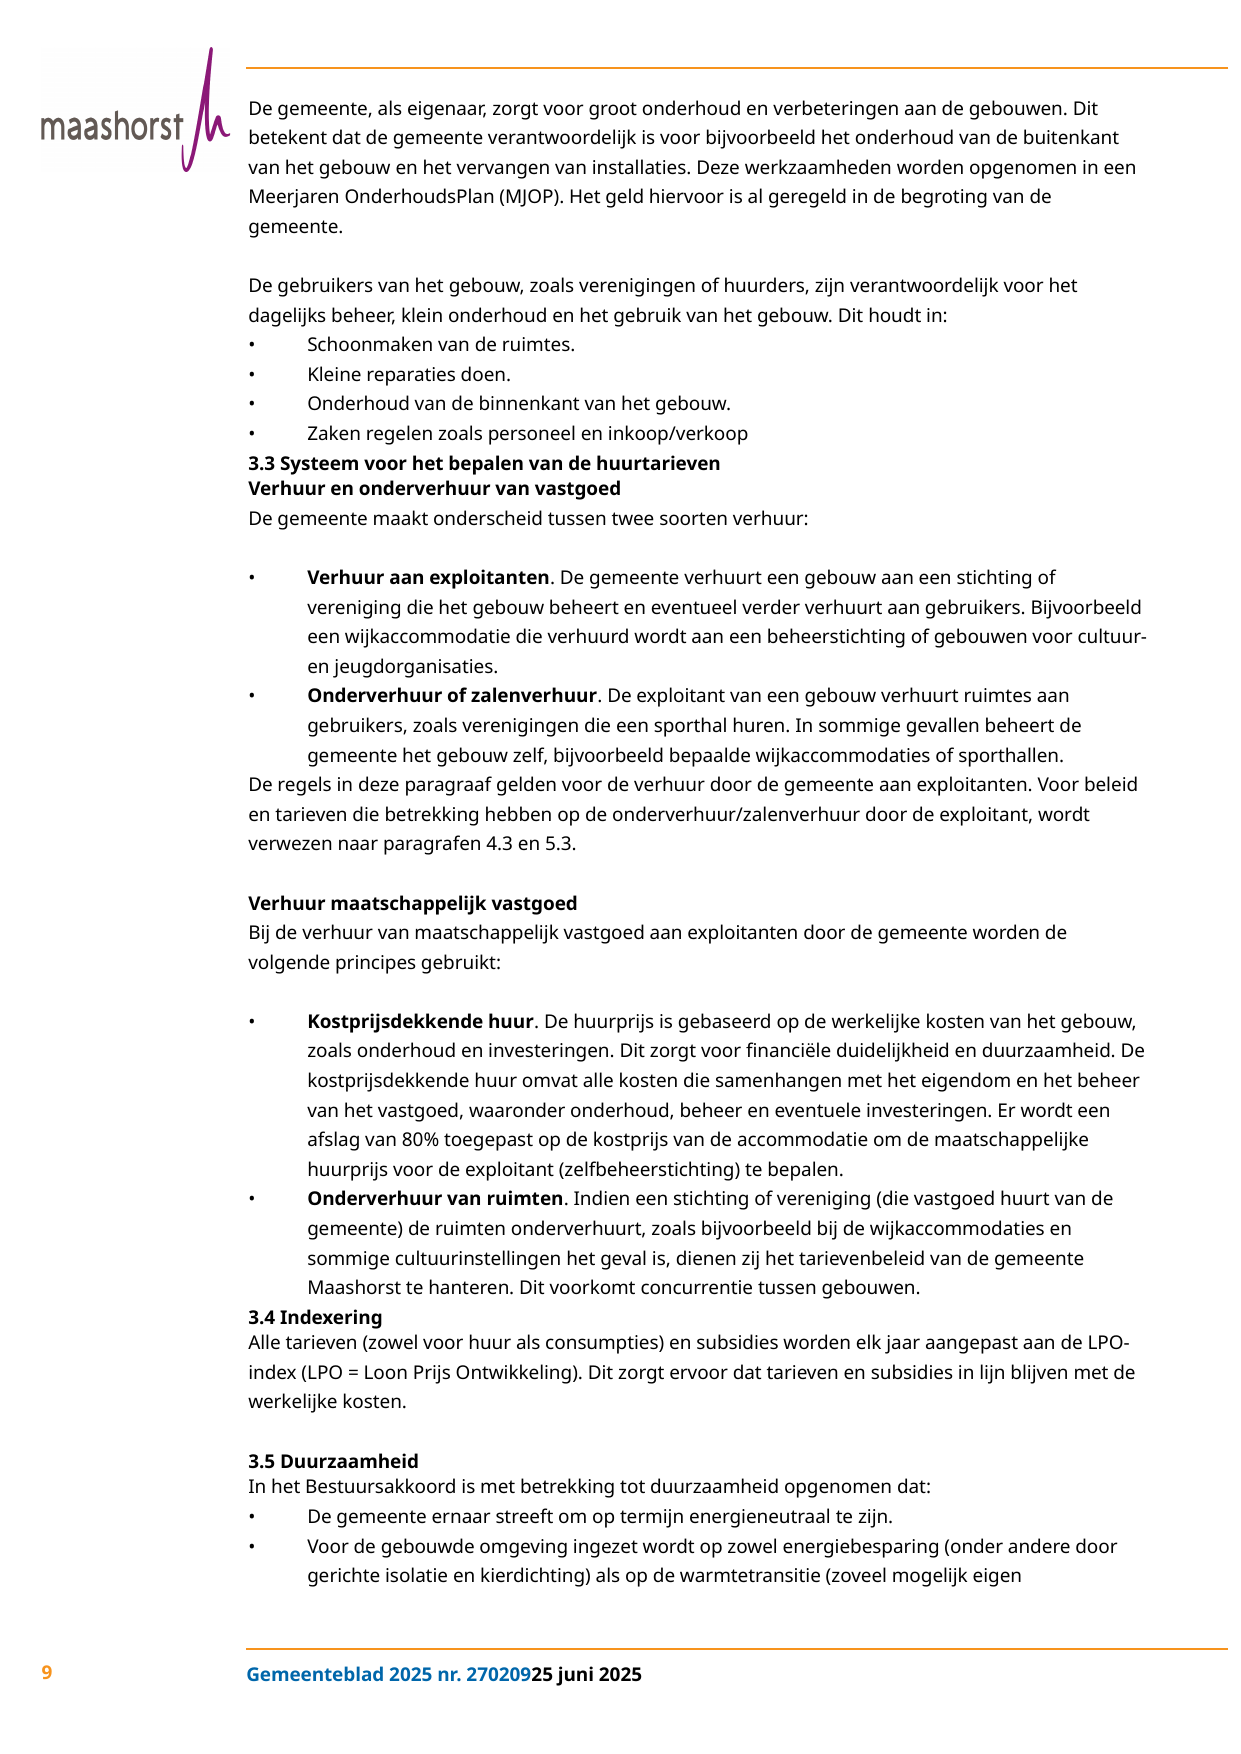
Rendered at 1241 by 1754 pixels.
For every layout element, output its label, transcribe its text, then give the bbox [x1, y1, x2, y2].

text In het Bestuursakkoord is met betrekking tot duurzaamheid opgenomen dat: [248, 1474, 1152, 1499]
text Bij de verhuur van maatschappelijk vastgoed aan exploitanten door de gemeente worden de volgende principes gebruikt: [248, 919, 1152, 974]
picture [41, 47, 231, 172]
list De gemeente ernaar streeft om op termijn energieneutraal te zijn. [248, 1503, 1152, 1529]
list Zaken regelen zoals personeel en inkoop/verkoop [248, 420, 1152, 446]
list Voor de gebouwde omgeving ingezet wordt op zowel energiebesparing (onder andere door gerichte isolatie en kierdichting) als op de warmtetransitie (zoveel mogelijk eigen [248, 1533, 1152, 1588]
text De gebruikers van het gebouw, zoals verenigingen of huurders, zijn verantwoordelijk voor het dagelijks beheer, klein onderhoud en het gebruik van het gebouw. Dit houdt in: [248, 272, 1152, 328]
text Verhuur en onderverhuur van vastgoed [248, 476, 1152, 501]
list Kleine reparaties doen. [248, 361, 1152, 387]
list Kostprijsdekkende huur. De huurprijs is gebaseerd op de werkelijke kosten van het gebouw, zoals onderhoud en investeringen. Dit zorgt voor financiële duidelijkheid en duurzaamheid. De kostprijsdekkende huur omvat alle kosten die samenhangen met het eigendom en het beheer van het vastgoed, waaronder onderhoud, beheer en eventuele investeringen. Er wordt een afslag van 80% toegepast op de kostprijs van de accommodatie om de maatschappelijke huurprijs voor de exploitant (zelfbeheerstichting) te bepalen. [248, 1008, 1152, 1182]
text 3.5 Duurzaamheid [248, 1448, 1152, 1474]
list Onderhoud van de binnenkant van het gebouw. [248, 391, 1152, 416]
text 3.4 Indexering [248, 1304, 1152, 1329]
text De regels in deze paragraaf gelden voor de verhuur door de gemeente aan exploitanten. Voor beleid en tarieven die betrekking hebben op de onderverhuur/zalenverhuur door de exploitant, wordt verwezen naar paragrafen 4.3 en 5.3. [248, 771, 1152, 856]
text Alle tarieven (zowel voor huur als consumpties) en subsidies worden elk jaar aangepast aan de LPO-index (LPO = Loon Prijs Ontwikkeling). Dit zorgt ervoor dat tarieven en subsidies in lijn blijven met de werkelijke kosten. [248, 1329, 1152, 1414]
list Onderverhuur of zalenverhuur. De exploitant van een gebouw verhuurt ruimtes aan gebruikers, zoals verenigingen die een sporthal huren. In sommige gevallen beheert de gemeente het gebouw zelf, bijvoorbeeld bepaalde wijkaccommodaties of sporthallen. [248, 683, 1152, 767]
list Verhuur aan exploitanten. De gemeente verhuurt een gebouw aan een stichting of vereniging die het gebouw beheert en eventueel verder verhuurt aan gebruikers. Bijvoorbeeld een wijkaccommodatie die verhuurd wordt aan een beheerstichting of gebouwen voor cultuur- en jeugdorganisaties. [248, 564, 1152, 679]
text Verhuur maatschappelijk vastgoed [248, 890, 1152, 915]
text De gemeente, als eigenaar, zorgt voor groot onderhoud en verbeteringen aan de gebouwen. Dit betekent dat de gemeente verantwoordelijk is voor bijvoorbeeld het onderhoud van de buitenkant van het gebouw en het vervangen van installaties. Deze werkzaamheden worden opgenomen in een Meerjaren OnderhoudsPlan (MJOP). Het geld hiervoor is al geregeld in de begroting van de gemeente. [248, 95, 1152, 239]
list Schoonmaken van de ruimtes. [248, 331, 1152, 357]
text 3.3 Systeem voor het bepalen van de huurtarieven [248, 450, 1152, 476]
text De gemeente maakt onderscheid tussen twee soorten verhuur: [248, 505, 1152, 531]
list Onderverhuur van ruimten. Indien een stichting of vereniging (die vastgoed huurt van de gemeente) de ruimten onderverhuurt, zoals bijvoorbeeld bij de wijkaccommodaties en sommige cultuurinstellingen het geval is, dienen zij het tarievenbeleid van de gemeente Maashorst te hanteren. Dit voorkomt concurrentie tussen gebouwen. [248, 1186, 1152, 1300]
